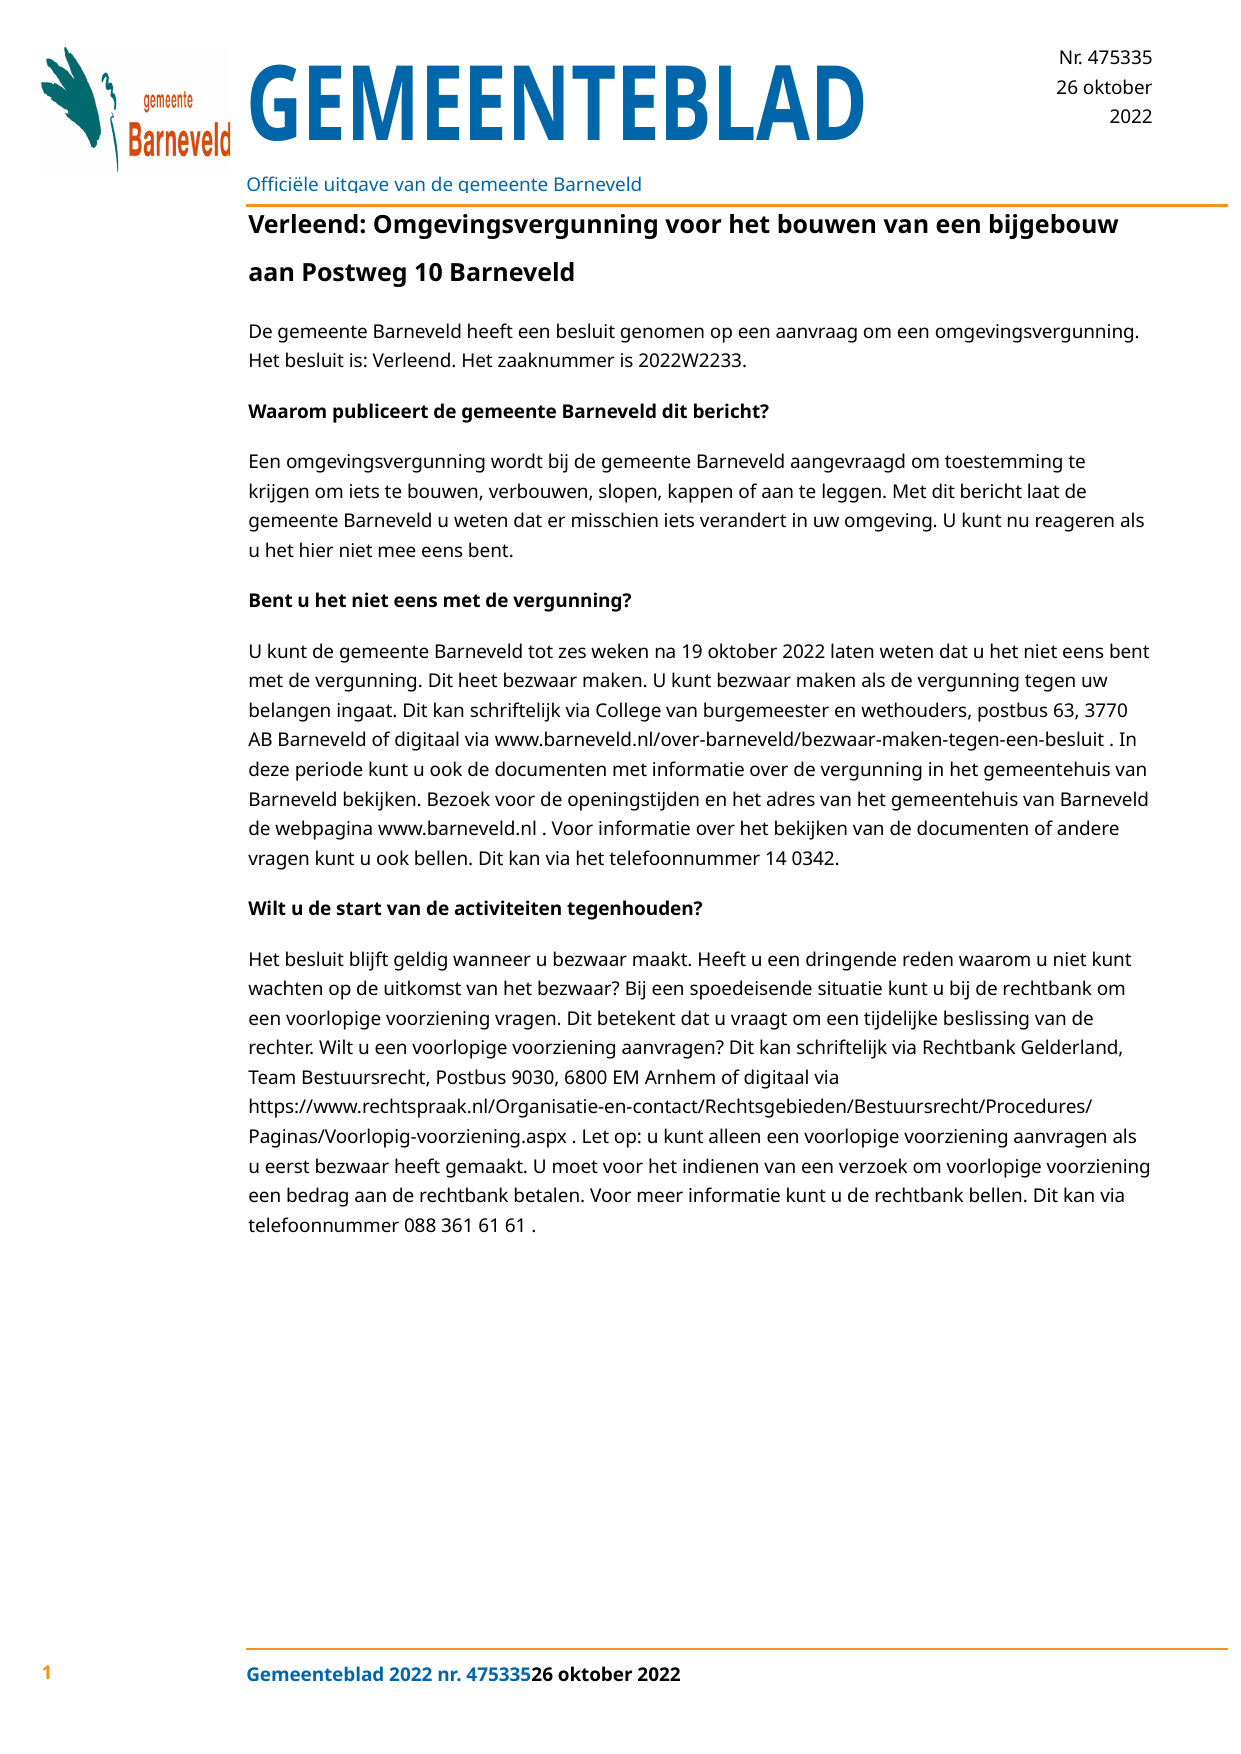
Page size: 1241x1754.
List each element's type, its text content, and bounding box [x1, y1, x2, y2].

text U kunt de gemeente Barneveld tot zes weken na 19 oktober 2022 laten weten dat u het niet eens bent met de vergunning. Dit heet bezwaar maken. U kunt bezwaar maken als de vergunning tegen uw belangen ingaat. Dit kan schriftelijk via College van burgemeester en wethouders, postbus 63, 3770 AB Barneveld of digitaal via www.barneveld.nl/over-barneveld/bezwaar-maken-tegen-een-besluit . In deze periode kunt u ook de documenten met informatie over de vergunning in het gemeentehuis van Barneveld bekijken. Bezoek voor de openingstijden en het adres van het gemeentehuis van Barneveld de webpagina www.barneveld.nl . Voor informatie over het bekijken van de documenten of andere vragen kunt u ook bellen. Dit kan via het telefoonnummer 14 0342. [248, 638, 1152, 871]
text Verleend: Omgevingsvergunning voor het bouwen van een bijgebouw aan Postweg 10 Barneveld [248, 207, 1152, 288]
picture [41, 47, 231, 172]
text Waarom publiceert de gemeente Barneveld dit bericht? [248, 398, 1152, 424]
text Het besluit blijft geldig wanneer u bezwaar maakt. Heeft u een dringende reden waarom u niet kunt wachten op de uitkomst van het bezwaar? Bij een spoedeisende situatie kunt u bij de rechtbank om een voorlopige voorziening vragen. Dit betekent dat u vraagt om een tijdelijke beslissing van de rechter. Wilt u een voorlopige voorziening aanvragen? Dit kan schriftelijk via Rechtbank Gelderland, Team Bestuursrecht, Postbus 9030, 6800 EM Arnhem of digitaal via https://www.rechtspraak.nl/Organisatie-en-contact/Rechtsgebieden/Bestuursrecht/Procedures/Paginas/Voorlopig-voorziening.aspx . Let op: u kunt alleen een voorlopige voorziening aanvragen als u eerst bezwaar heeft gemaakt. U moet voor het indienen van een verzoek om voorlopige voorziening een bedrag aan de rechtbank betalen. Voor meer informatie kunt u de rechtbank bellen. Dit kan via telefoonnummer 088 361 61 61 . [248, 946, 1152, 1238]
text De gemeente Barneveld heeft een besluit genomen op een aanvraag om een omgevingsvergunning. Het besluit is: Verleend. Het zaaknummer is 2022W2233. [248, 318, 1152, 373]
text Een omgevingsvergunning wordt bij de gemeente Barneveld aangevraagd om toestemming te krijgen om iets te bouwen, verbouwen, slopen, kappen of aan te leggen. Met dit bericht laat de gemeente Barneveld u weten dat er misschien iets verandert in uw omgeving. U kunt nu reageren als u het hier niet mee eens bent. [248, 448, 1152, 563]
text Bent u het niet eens met de vergunning? [248, 587, 1152, 613]
text Wilt u de start van de activiteiten tegenhouden? [248, 895, 1152, 921]
